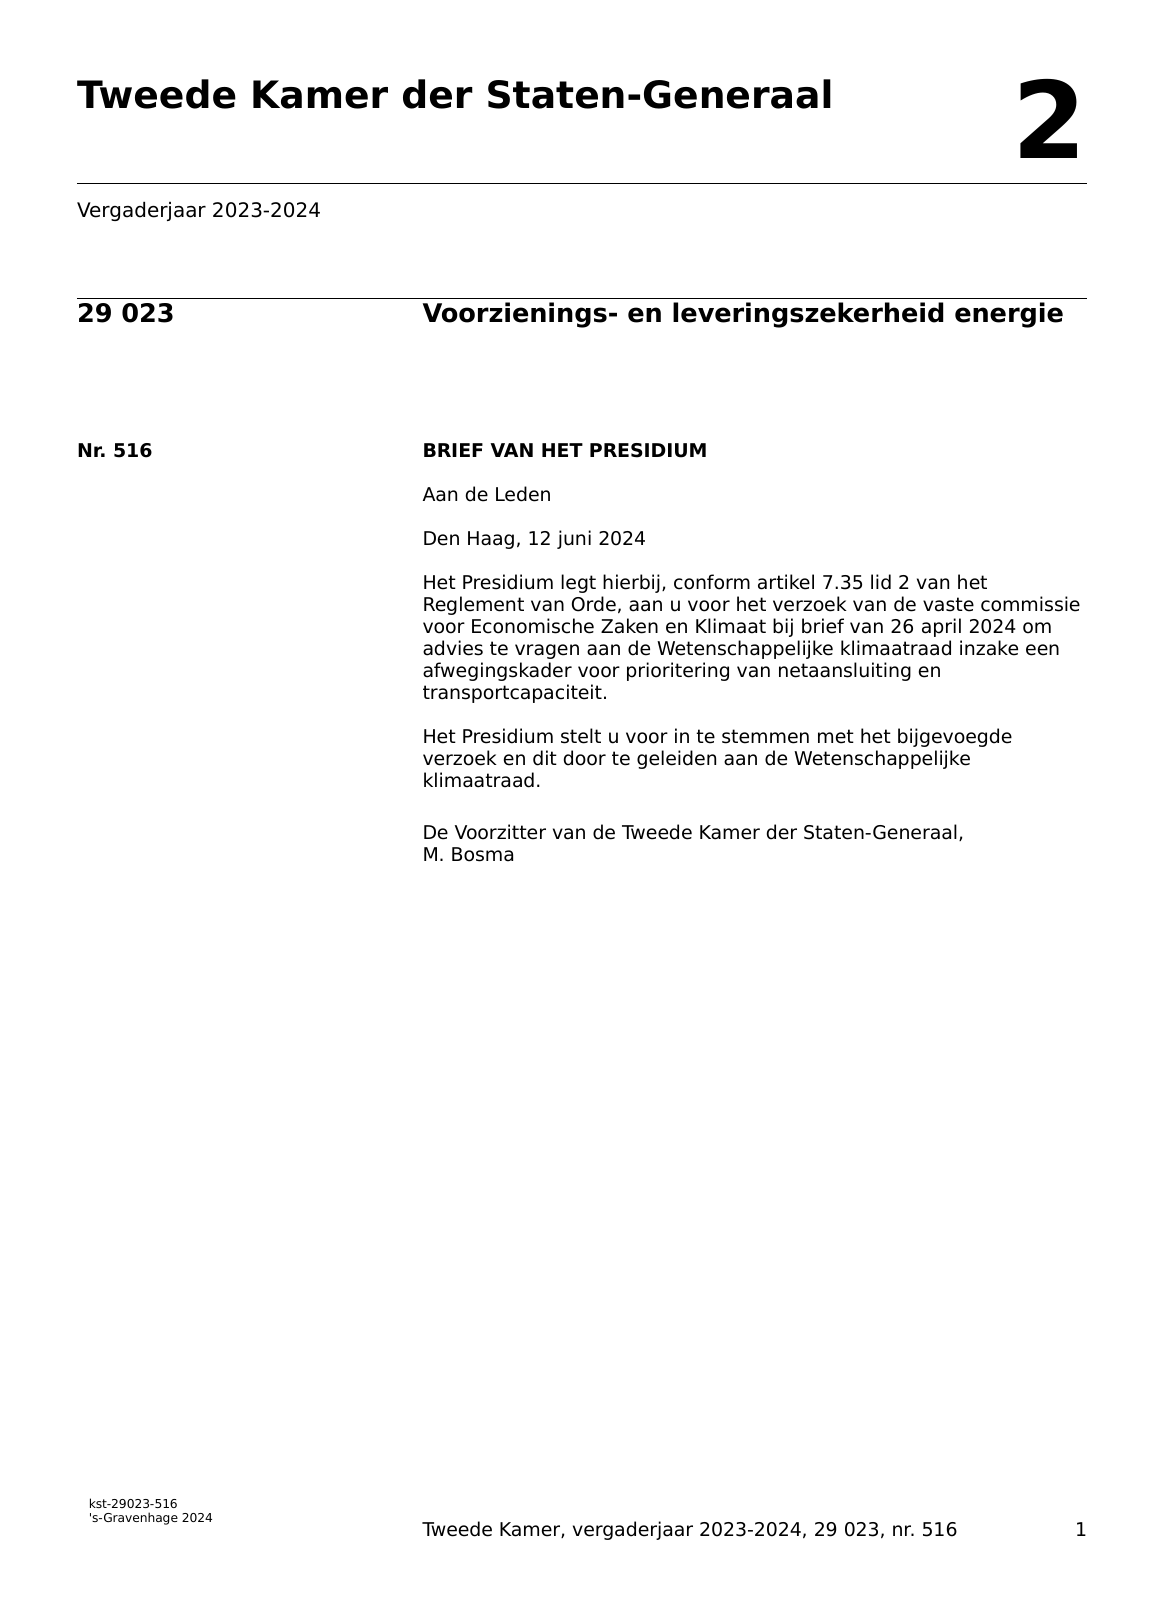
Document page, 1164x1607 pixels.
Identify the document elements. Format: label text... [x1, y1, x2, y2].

subtitle Nr. 516 BRIEF VAN HET PRESIDIUM [77, 440, 1087, 462]
table_cell Vergaderjaar 2023-2024 [77, 184, 1087, 298]
text Aan de Leden [422, 484, 1087, 506]
text Het Presidium stelt u voor in te stemmen met het bijgevoegde verzoek en dit door te geleiden aan de Wetenschappelijke klimaatraad. [422, 726, 1087, 792]
table_header 2 [886, 59, 1087, 183]
text Het Presidium legt hierbij, conform artikel 7.35 lid 2 van het Reglement van Orde, aan u voor het verzoek van de vaste commissie voor Economische Zaken en Klimaat bij brief van 26 april 2024 om advies te vragen aan de Wetenschappelijke klimaatraad inzake een afwegingskader voor prioritering van netaansluiting en transportcapaciteit. [422, 572, 1087, 704]
table_header Tweede Kamer der Staten-Generaal [77, 59, 886, 183]
text kst-29023-516 [88, 1497, 323, 1511]
text 's-Gravenhage 2024 [88, 1511, 323, 1525]
text Den Haag, 12 juni 2024 [422, 528, 1087, 550]
text De Voorzitter van de Tweede Kamer der Staten-Generaal, M. Bosma [422, 822, 1087, 866]
subtitle 29 023 Voorzienings- en leveringszekerheid energie [77, 299, 1087, 329]
